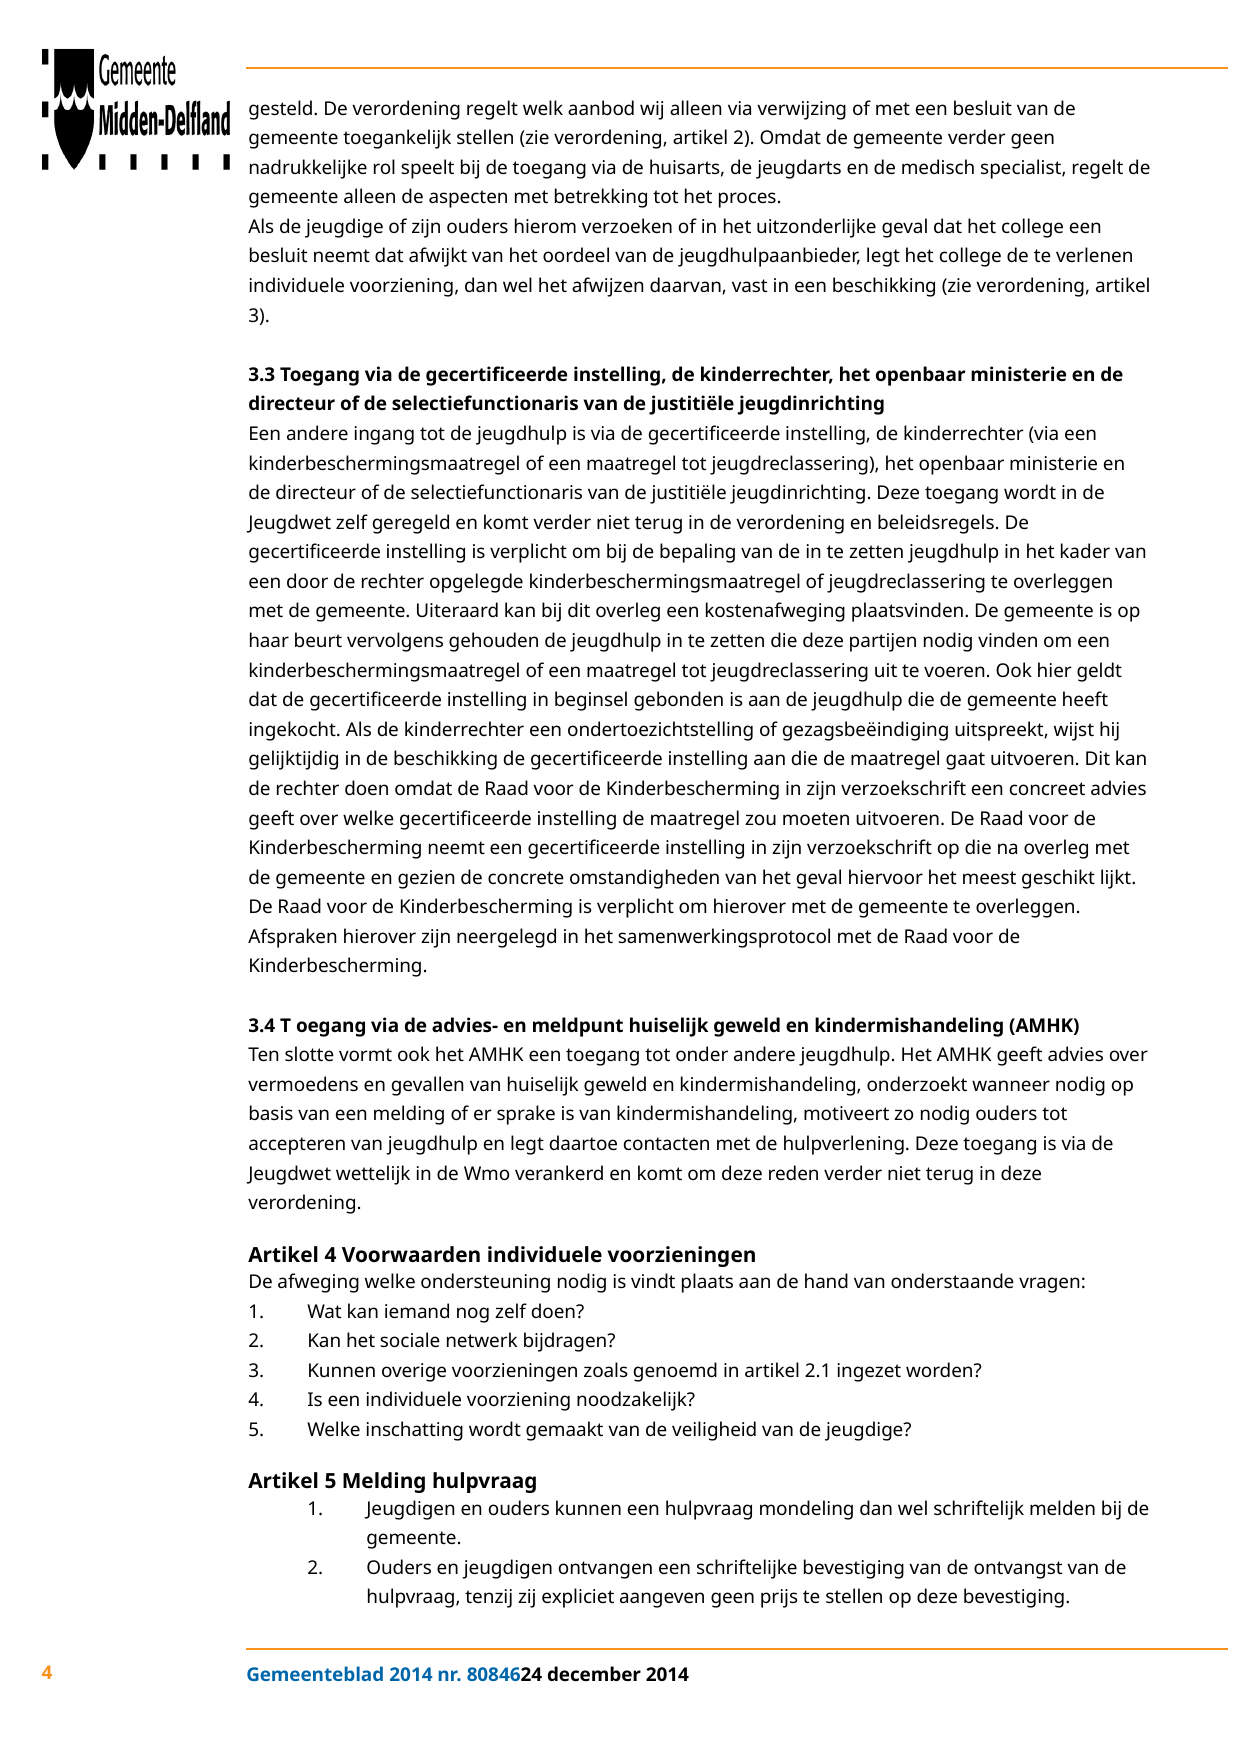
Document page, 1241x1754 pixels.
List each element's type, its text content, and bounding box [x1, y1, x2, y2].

picture [41, 47, 231, 172]
text 3.3 Toegang via de gecertificeerde instelling, de kinderrechter, het openbaar ministerie en de directeur of de selectiefunctionaris van de justitiële jeugdinrichting [248, 361, 1152, 416]
list Welke inschatting wordt gemaakt van de veiligheid van de jeugdige? [248, 1416, 1152, 1442]
list Ouders en jeugdigen ontvangen een schriftelijke bevestiging van de ontvangst van de hulpvraag, tenzij zij expliciet aangeven geen prijs te stellen op deze bevestiging. [307, 1554, 1152, 1609]
text Een andere ingang tot de jeugdhulp is via de gecertificeerde instelling, de kinderrechter (via een kinderbeschermingsmaatregel of een maatregel tot jeugdreclassering), het openbaar ministerie en de directeur of de selectiefunctionaris van de justitiële jeugdinrichting. Deze toegang wordt in de Jeugdwet zelf geregeld en komt verder niet terug in de verordening en beleidsregels. De gecertificeerde instelling is verplicht om bij de bepaling van de in te zetten jeugdhulp in het kader van een door de rechter opgelegde kinderbeschermingsmaatregel of jeugdreclassering te overleggen met de gemeente. Uiteraard kan bij dit overleg een kostenafweging plaatsvinden. De gemeente is op haar beurt vervolgens gehouden de jeugdhulp in te zetten die deze partijen nodig vinden om een kinderbeschermingsmaatregel of een maatregel tot jeugdreclassering uit te voeren. Ook hier geldt dat de gecertificeerde instelling in beginsel gebonden is aan de jeugdhulp die de gemeente heeft ingekocht. Als de kinderrechter een ondertoezichtstelling of gezagsbeëindiging uitspreekt, wijst hij gelijktijdig in de beschikking de gecertificeerde instelling aan die de maatregel gaat uitvoeren. Dit kan de rechter doen omdat de Raad voor de Kinderbescherming in zijn verzoekschrift een concreet advies geeft over welke gecertificeerde instelling de maatregel zou moeten uitvoeren. De Raad voor de Kinderbescherming neemt een gecertificeerde instelling in zijn verzoekschrift op die na overleg met de gemeente en gezien de concrete omstandigheden van het geval hiervoor het meest geschikt lijkt. De Raad voor de Kinderbescherming is verplicht om hierover met de gemeente te overleggen. Afspraken hierover zijn neergelegd in het samenwerkingsprotocol met de Raad voor de Kinderbescherming. [248, 420, 1152, 978]
text De afweging welke ondersteuning nodig is vindt plaats aan de hand van onderstaande vragen: [248, 1268, 1152, 1294]
list Kunnen overige voorzieningen zoals genoemd in artikel 2.1 ingezet worden? [248, 1357, 1152, 1383]
text Artikel 4 Voorwaarden individuele voorzieningen [248, 1240, 1152, 1268]
text Ten slotte vormt ook het AMHK een toegang tot onder andere jeugdhulp. Het AMHK geeft advies over vermoedens en gevallen van huiselijk geweld en kindermishandeling, onderzoekt wanneer nodig op basis van een melding of er sprake is van kindermishandeling, motiveert zo nodig ouders tot accepteren van jeugdhulp en legt daartoe contacten met de hulpverlening. Deze toegang is via de Jeugdwet wettelijk in de Wmo verankerd en komt om deze reden verder niet terug in deze verordening. [248, 1041, 1152, 1215]
text Als de jeugdige of zijn ouders hierom verzoeken of in het uitzonderlijke geval dat het college een besluit neemt dat afwijkt van het oordeel van de jeugdhulpaanbieder, legt het college de te verlenen individuele voorziening, dan wel het afwijzen daarvan, vast in een beschikking (zie verordening, artikel 3). [248, 213, 1152, 328]
list Kan het sociale netwerk bijdragen? [248, 1327, 1152, 1353]
list Wat kan iemand nog zelf doen? [248, 1298, 1152, 1323]
list Is een individuele voorziening noodzakelijk? [248, 1387, 1152, 1412]
list Jeugdigen en ouders kunnen een hulpvraag mondeling dan wel schriftelijk melden bij de gemeente. [307, 1495, 1152, 1550]
text gesteld. De verordening regelt welk aanbod wij alleen via verwijzing of met een besluit van de gemeente toegankelijk stellen (zie verordening, artikel 2). Omdat de gemeente verder geen nadrukkelijke rol speelt bij de toegang via de huisarts, de jeugdarts en de medisch specialist, regelt de gemeente alleen de aspecten met betrekking tot het proces. [248, 95, 1152, 209]
text 3.4 T oegang via de advies- en meldpunt huiselijk geweld en kindermishandeling (AMHK) [248, 1012, 1152, 1038]
text Artikel 5 Melding hulpvraag [248, 1467, 1152, 1495]
